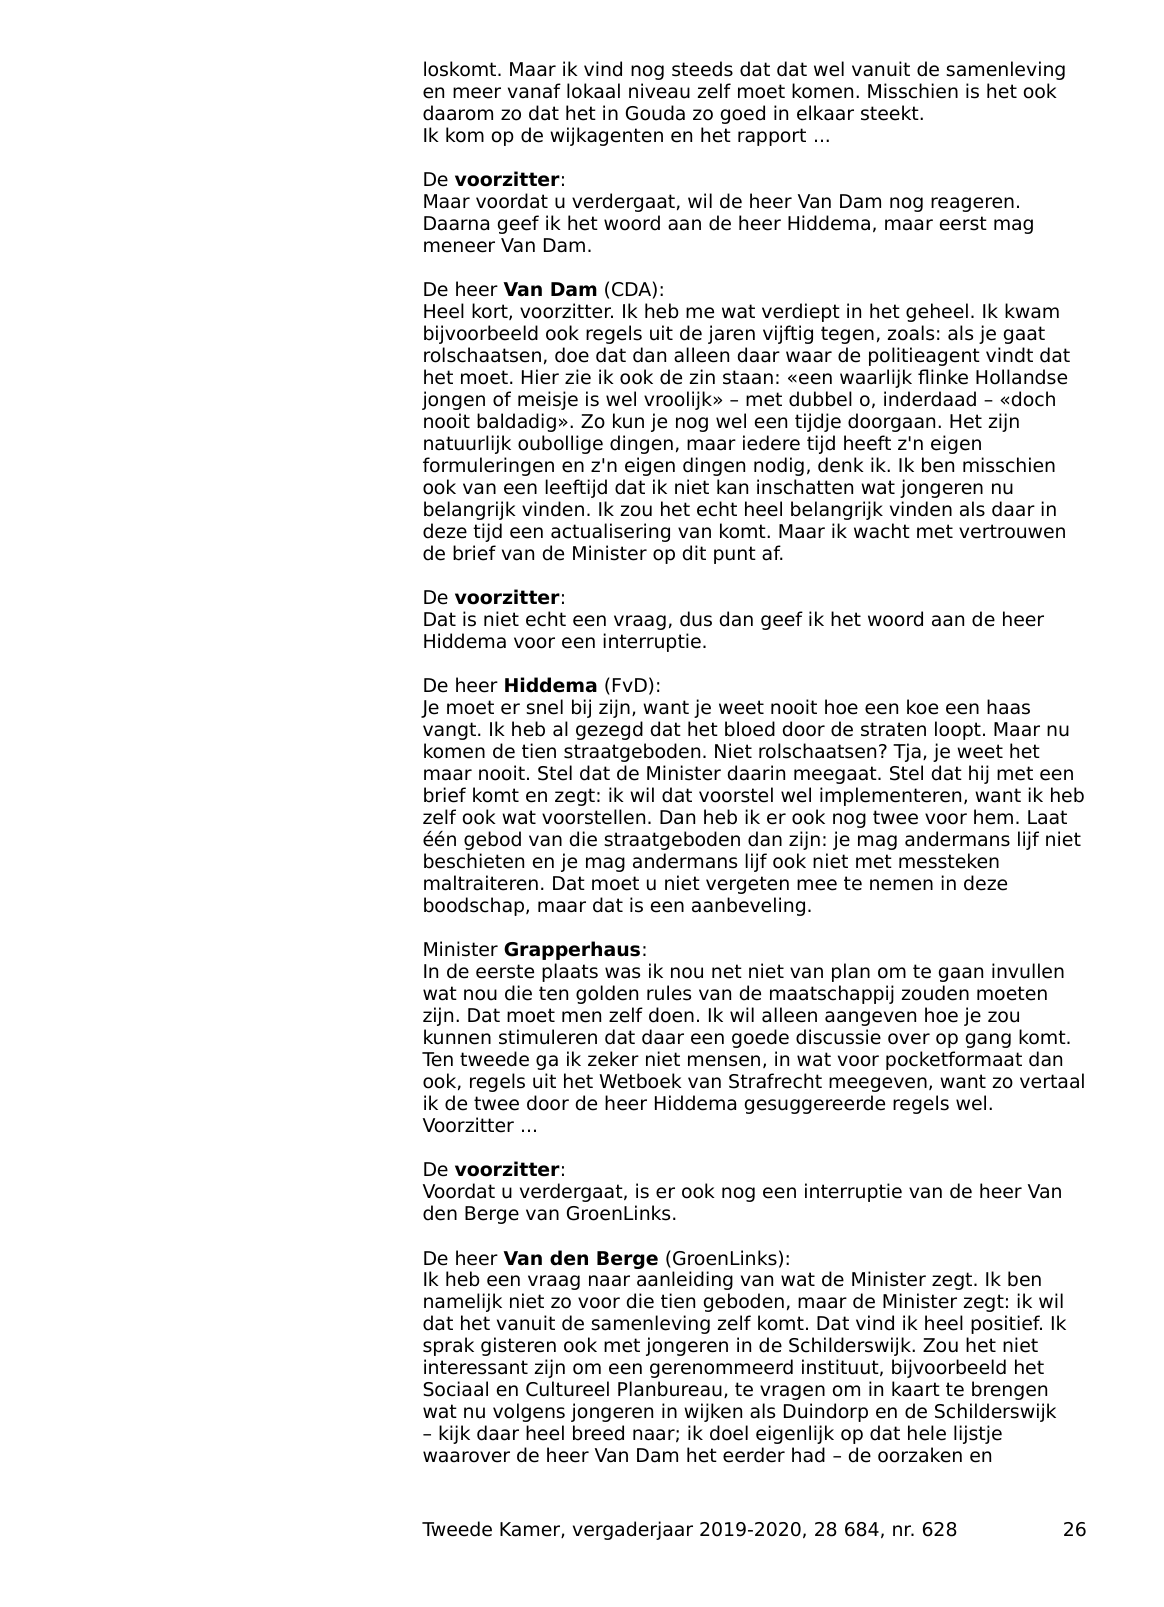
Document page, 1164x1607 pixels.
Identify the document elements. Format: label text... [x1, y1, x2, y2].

text Heel kort, voorzitter. Ik heb me wat verdiept in het geheel. Ik kwam bijvoorbeeld ook regels uit de jaren vijftig tegen, zoals: als je gaat rolschaatsen, doe dat dan alleen daar waar de politieagent vindt dat het moet. Hier zie ik ook de zin staan: «een waarlijk flinke Hollandse jongen of meisje is wel vroolijk» – met dubbel o, inderdaad – «doch nooit baldadig». Zo kun je nog wel een tijdje doorgaan. Het zijn natuurlijk oubollige dingen, maar iedere tijd heeft z'n eigen formuleringen en z'n eigen dingen nodig, denk ik. Ik ben misschien ook van een leeftijd dat ik niet kan inschatten wat jongeren nu belangrijk vinden. Ik zou het echt heel belangrijk vinden als daar in deze tijd een actualisering van komt. Maar ik wacht met vertrouwen de brief van de Minister op dit punt af. [422, 301, 1087, 565]
text Maar voordat u verdergaat, wil de heer Van Dam nog reageren. Daarna geef ik het woord aan de heer Hiddema, maar eerst mag meneer Van Dam. [422, 191, 1087, 257]
text Dat is niet echt een vraag, dus dan geef ik het woord aan de heer Hiddema voor een interruptie. [422, 609, 1087, 653]
text Ik kom op de wijkagenten en het rapport ... [422, 125, 1087, 147]
text De heer Van den Berge (GroenLinks): [422, 1247, 1087, 1269]
text De voorzitter: [422, 169, 1087, 191]
text Je moet er snel bij zijn, want je weet nooit hoe een koe een haas vangt. Ik heb al gezegd dat het bloed door de straten loopt. Maar nu komen de tien straatgeboden. Niet rolschaatsen? Tja, je weet het maar nooit. Stel dat de Minister daarin meegaat. Stel dat hij met een brief komt en zegt: ik wil dat voorstel wel implementeren, want ik heb zelf ook wat voorstellen. Dan heb ik er ook nog twee voor hem. Laat één gebod van die straatgeboden dan zijn: je mag andermans lijf niet beschieten en je mag andermans lijf ook niet met messteken maltraiteren. Dat moet u niet vergeten mee te nemen in deze boodschap, maar dat is een aanbeveling. [422, 697, 1087, 917]
text De voorzitter: [422, 1159, 1087, 1181]
text Ten tweede ga ik zeker niet mensen, in wat voor pocketformaat dan ook, regels uit het Wetboek van Strafrecht meegeven, want zo vertaal ik de twee door de heer Hiddema gesuggereerde regels wel. [422, 1049, 1087, 1115]
text Voorzitter ... [422, 1115, 1087, 1137]
text In de eerste plaats was ik nou net niet van plan om te gaan invullen wat nou die ten golden rules van de maatschappij zouden moeten zijn. Dat moet men zelf doen. Ik wil alleen aangeven hoe je zou kunnen stimuleren dat daar een goede discussie over op gang komt. [422, 961, 1087, 1049]
text De voorzitter: [422, 587, 1087, 609]
text Voordat u verdergaat, is er ook nog een interruptie van de heer Van den Berge van GroenLinks. [422, 1181, 1087, 1225]
text Minister Grapperhaus: [422, 939, 1087, 961]
text Ik heb een vraag naar aanleiding van wat de Minister zegt. Ik ben namelijk niet zo voor die tien geboden, maar de Minister zegt: ik wil dat het vanuit de samenleving zelf komt. Dat vind ik heel positief. Ik sprak gisteren ook met jongeren in de Schilderswijk. Zou het niet interessant zijn om een gerenommeerd instituut, bijvoorbeeld het Sociaal en Cultureel Planbureau, te vragen om in kaart te brengen wat nu volgens jongeren in wijken als Duindorp en de Schilderswijk – kijk daar heel breed naar; ik doel eigenlijk op dat hele lijstje waarover de heer Van Dam het eerder had – de oorzaken en [422, 1269, 1087, 1467]
text loskomt. Maar ik vind nog steeds dat dat wel vanuit de samenleving en meer vanaf lokaal niveau zelf moet komen. Misschien is het ook daarom zo dat het in Gouda zo goed in elkaar steekt. [422, 59, 1087, 125]
text De heer Van Dam (CDA): [422, 279, 1087, 301]
text De heer Hiddema (FvD): [422, 675, 1087, 697]
